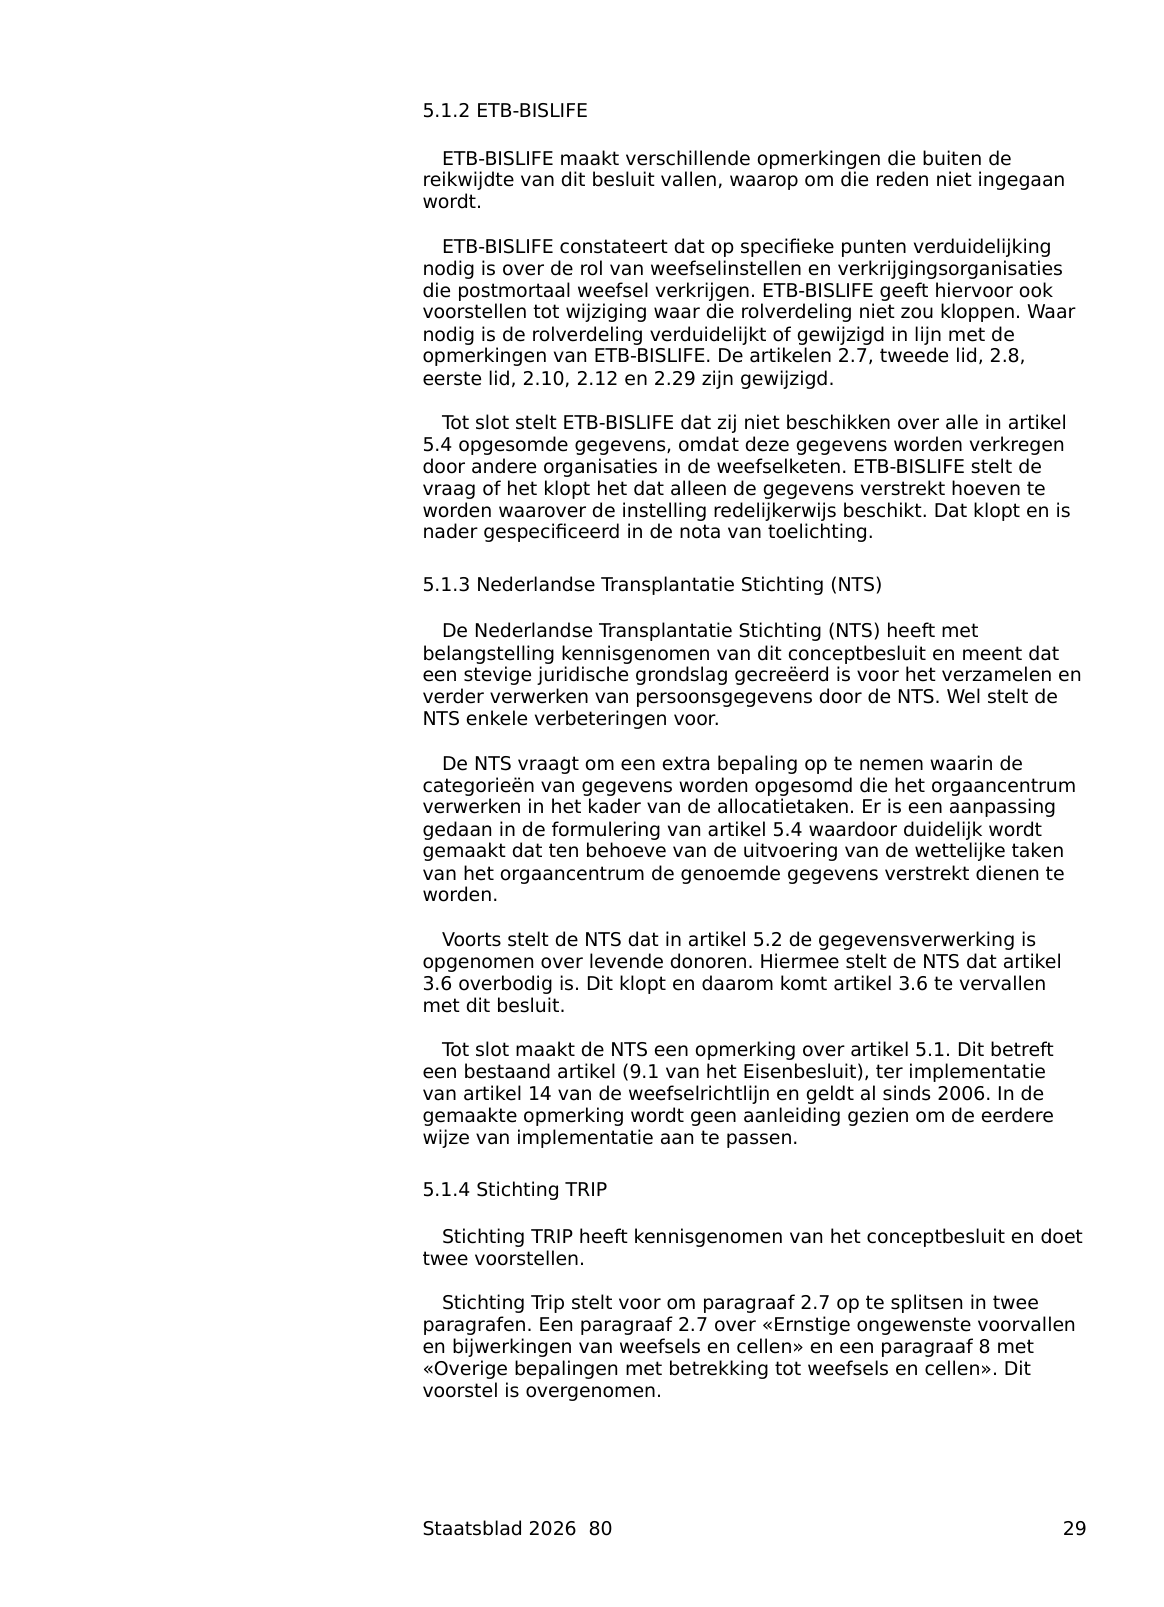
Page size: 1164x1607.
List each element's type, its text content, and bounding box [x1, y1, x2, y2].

subtitle 5.1.2 ETB-BISLIFE [422, 100, 1087, 122]
text ETB-BISLIFE maakt verschillende opmerkingen die buiten de reikwijdte van dit besluit vallen, waarop om die reden niet ingegaan wordt. [422, 147, 1087, 213]
text Stichting Trip stelt voor om paragraaf 2.7 op te splitsen in twee paragrafen. Een paragraaf 2.7 over «Ernstige ongewenste voorvallen en bijwerkingen van weefsels en cellen» en een paragraaf 8 met «Overige bepalingen met betrekking tot weefsels en cellen». Dit voorstel is overgenomen. [422, 1292, 1087, 1402]
text Stichting TRIP heeft kennisgenomen van het conceptbesluit en doet twee voorstellen. [422, 1226, 1087, 1269]
text De NTS vraagt om een extra bepaling op te nemen waarin de categorieën van gegevens worden opgesomd die het orgaancentrum verwerken in het kader van de allocatietaken. Er is een aanpassing gedaan in de formulering van artikel 5.4 waardoor duidelijk wordt gemaakt dat ten behoeve van de uitvoering van de wettelijke taken van het orgaancentrum de genoemde gegevens verstrekt dienen te worden. [422, 752, 1087, 906]
subtitle 5.1.3 Nederlandse Transplantatie Stichting (NTS) [422, 573, 1087, 595]
subtitle 5.1.4 Stichting TRIP [422, 1178, 1087, 1201]
text Tot slot maakt de NTS een opmerking over artikel 5.1. Dit betreft een bestaand artikel (9.1 van het Eisenbesluit), ter implementatie van artikel 14 van de weefselrichtlijn en geldt al sinds 2006. In de gemaakte opmerking wordt geen aanleiding gezien om de eerdere wijze van implementatie aan te passen. [422, 1039, 1087, 1148]
text De Nederlandse Transplantatie Stichting (NTS) heeft met belangstelling kennisgenomen van dit conceptbesluit en meent dat een stevige juridische grondslag gecreëerd is voor het verzamelen en verder verwerken van persoonsgegevens door de NTS. Wel stelt de NTS enkele verbeteringen voor. [422, 620, 1087, 730]
text ETB-BISLIFE constateert dat op specifieke punten verduidelijking nodig is over de rol van weefselinstellen en verkrijgingsorganisaties die postmortaal weefsel verkrijgen. ETB-BISLIFE geeft hiervoor ook voorstellen tot wijziging waar die rolverdeling niet zou kloppen. Waar nodig is de rolverdeling verduidelijkt of gewijzigd in lijn met de opmerkingen van ETB-BISLIFE. De artikelen 2.7, tweede lid, 2.8, eerste lid, 2.10, 2.12 en 2.29 zijn gewijzigd. [422, 236, 1087, 389]
text Tot slot stelt ETB-BISLIFE dat zij niet beschikken over alle in artikel 5.4 opgesomde gegevens, omdat deze gegevens worden verkregen door andere organisaties in de weefselketen. ETB-BISLIFE stelt de vraag of het klopt het dat alleen de gegevens verstrekt hoeven te worden waarover de instelling redelijkerwijs beschikt. Dat klopt en is nader gespecificeerd in de nota van toelichting. [422, 412, 1087, 543]
text Voorts stelt de NTS dat in artikel 5.2 de gegevensverwerking is opgenomen over levende donoren. Hiermee stelt de NTS dat artikel 3.6 overbodig is. Dit klopt en daarom komt artikel 3.6 te vervallen met dit besluit. [422, 928, 1087, 1016]
